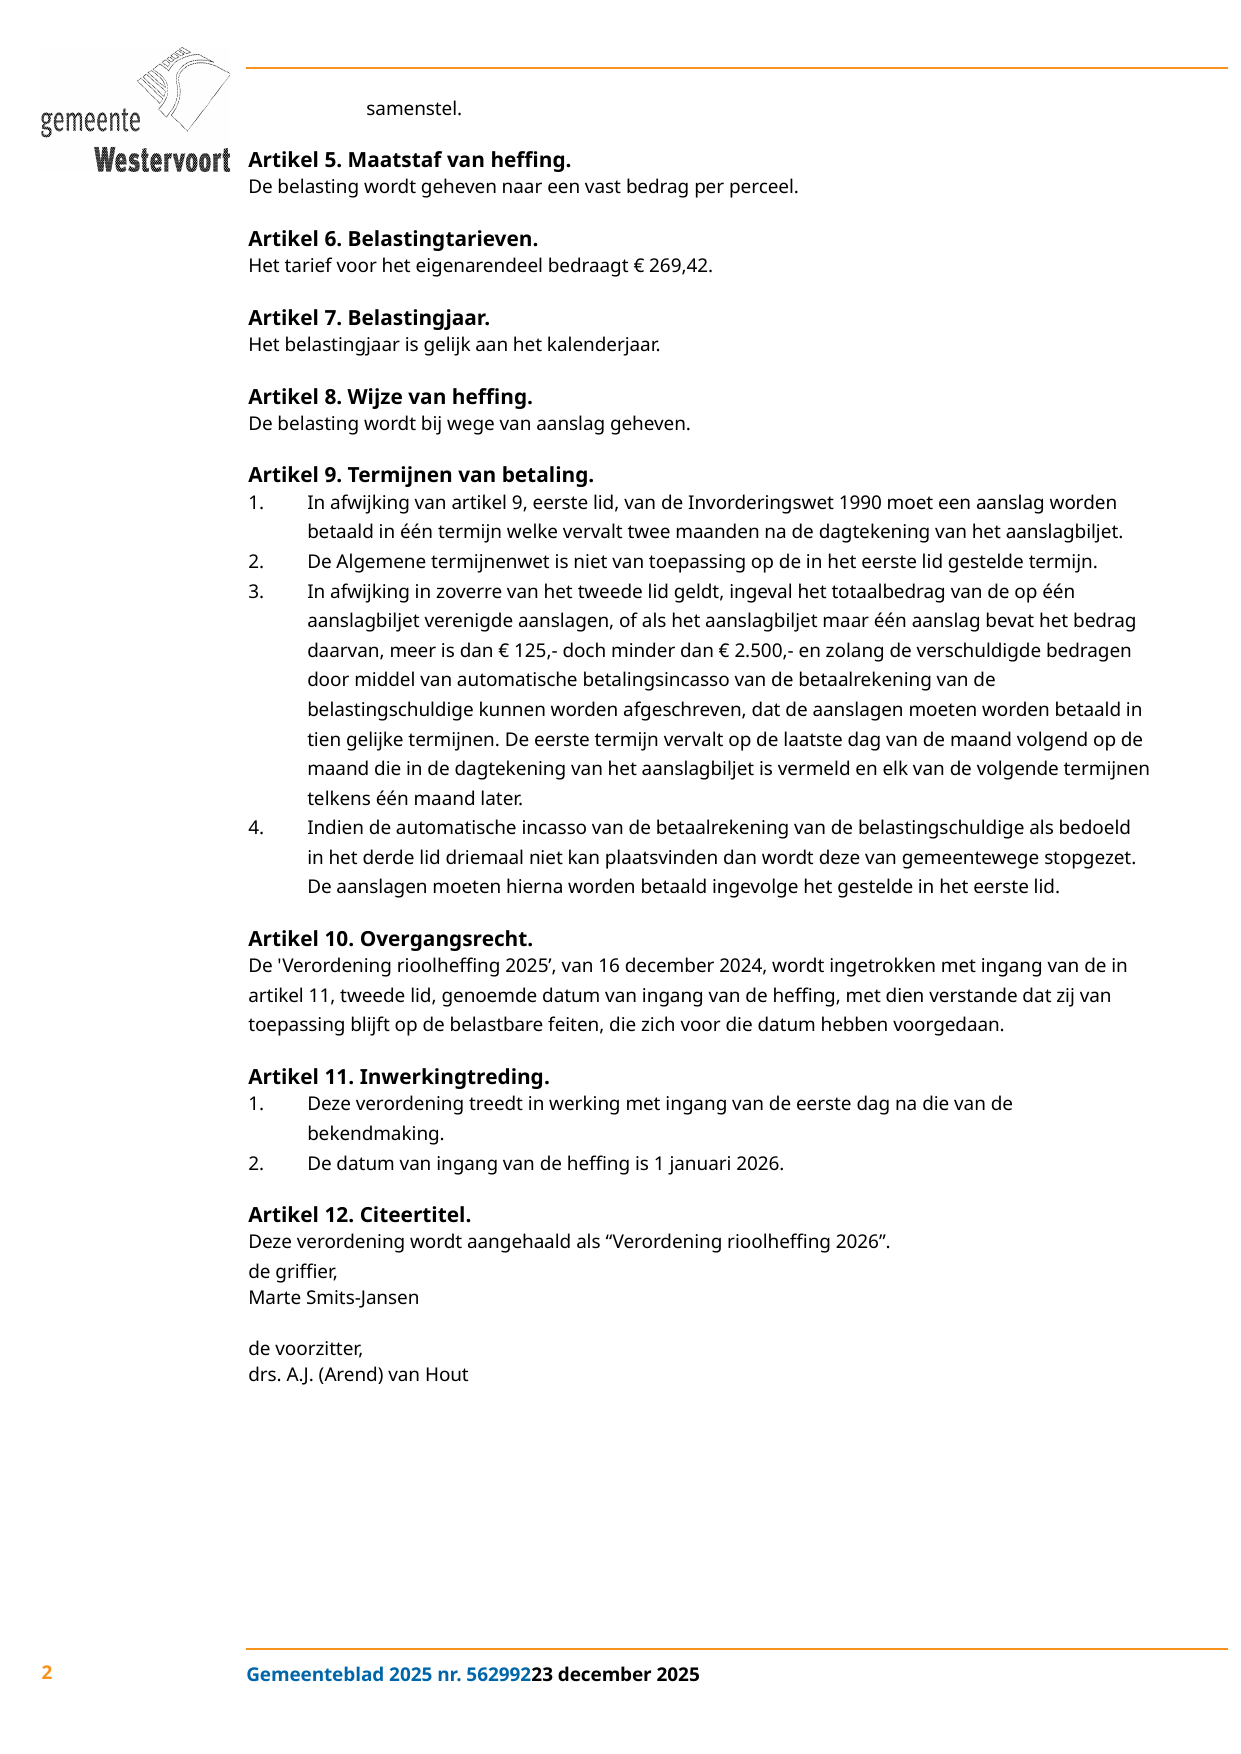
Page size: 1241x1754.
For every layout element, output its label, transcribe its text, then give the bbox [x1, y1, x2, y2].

list In afwijking van artikel 9, eerste lid, van de Invorderingswet 1990 moet een aanslag worden betaald in één termijn welke vervalt twee maanden na de dagtekening van het aanslagbiljet. [248, 489, 1152, 544]
list De datum van ingang van de heffing is 1 januari 2026. [248, 1150, 1152, 1175]
text Marte Smits-Jansen [248, 1284, 1152, 1309]
text Deze verordening wordt aangehaald als “Verordening rioolheffing 2026”. [248, 1228, 1152, 1254]
text Artikel 9. Termijnen van betaling. [248, 461, 1152, 489]
text Artikel 10. Overgangsrecht. [248, 924, 1152, 952]
text Artikel 8. Wijze van heffing. [248, 382, 1152, 410]
text De belasting wordt bij wege van aanslag geheven. [248, 410, 1152, 436]
text De belasting wordt geheven naar een vast bedrag per perceel. [248, 174, 1152, 199]
picture [41, 47, 231, 172]
text Het tarief voor het eigenarendeel bedraagt € 269,42. [248, 252, 1152, 278]
text Artikel 12. Citeertitel. [248, 1200, 1152, 1228]
text Artikel 11. Inwerkingtreding. [248, 1062, 1152, 1091]
text Artikel 6. Belastingtarieven. [248, 224, 1152, 252]
list Indien de automatische incasso van de betaalrekening van de belastingschuldige als bedoeld in het derde lid driemaal niet kan plaatsvinden dan wordt deze van gemeentewege stopgezet. De aanslagen moeten hierna worden betaald ingevolge het gestelde in het eerste lid. [248, 814, 1152, 899]
list samenstel. [307, 95, 1152, 121]
list In afwijking in zoverre van het tweede lid geldt, ingeval het totaalbedrag van de op één aanslagbiljet verenigde aanslagen, of als het aanslagbiljet maar één aanslag bevat het bedrag daarvan, meer is dan € 125,- doch minder dan € 2.500,- en zolang de verschuldigde bedragen door middel van automatische betalingsincasso van de betaalrekening van de belastingschuldige kunnen worden afgeschreven, dat de aanslagen moeten worden betaald in tien gelijke termijnen. De eerste termijn vervalt op de laatste dag van de maand volgend op de maand die in de dagtekening van het aanslagbiljet is vermeld en elk van de volgende termijnen telkens één maand later. [248, 578, 1152, 811]
text Het belastingjaar is gelijk aan het kalenderjaar. [248, 331, 1152, 357]
text Artikel 5. Maatstaf van heffing. [248, 145, 1152, 174]
text de griffier, [248, 1258, 1152, 1284]
list Deze verordening treedt in werking met ingang van de eerste dag na die van de bekendmaking. [248, 1091, 1152, 1146]
text drs. A.J. (Arend) van Hout [248, 1361, 1152, 1387]
list De Algemene termijnenwet is niet van toepassing op de in het eerste lid gestelde termijn. [248, 548, 1152, 574]
text de voorzitter, [248, 1335, 1152, 1361]
text Artikel 7. Belastingjaar. [248, 303, 1152, 331]
text De 'Verordening rioolheffing 2025’, van 16 december 2024, wordt ingetrokken met ingang van de in artikel 11, tweede lid, genoemde datum van ingang van de heffing, met dien verstande dat zij van toepassing blijft op de belastbare feiten, die zich voor die datum hebben voorgedaan. [248, 952, 1152, 1037]
